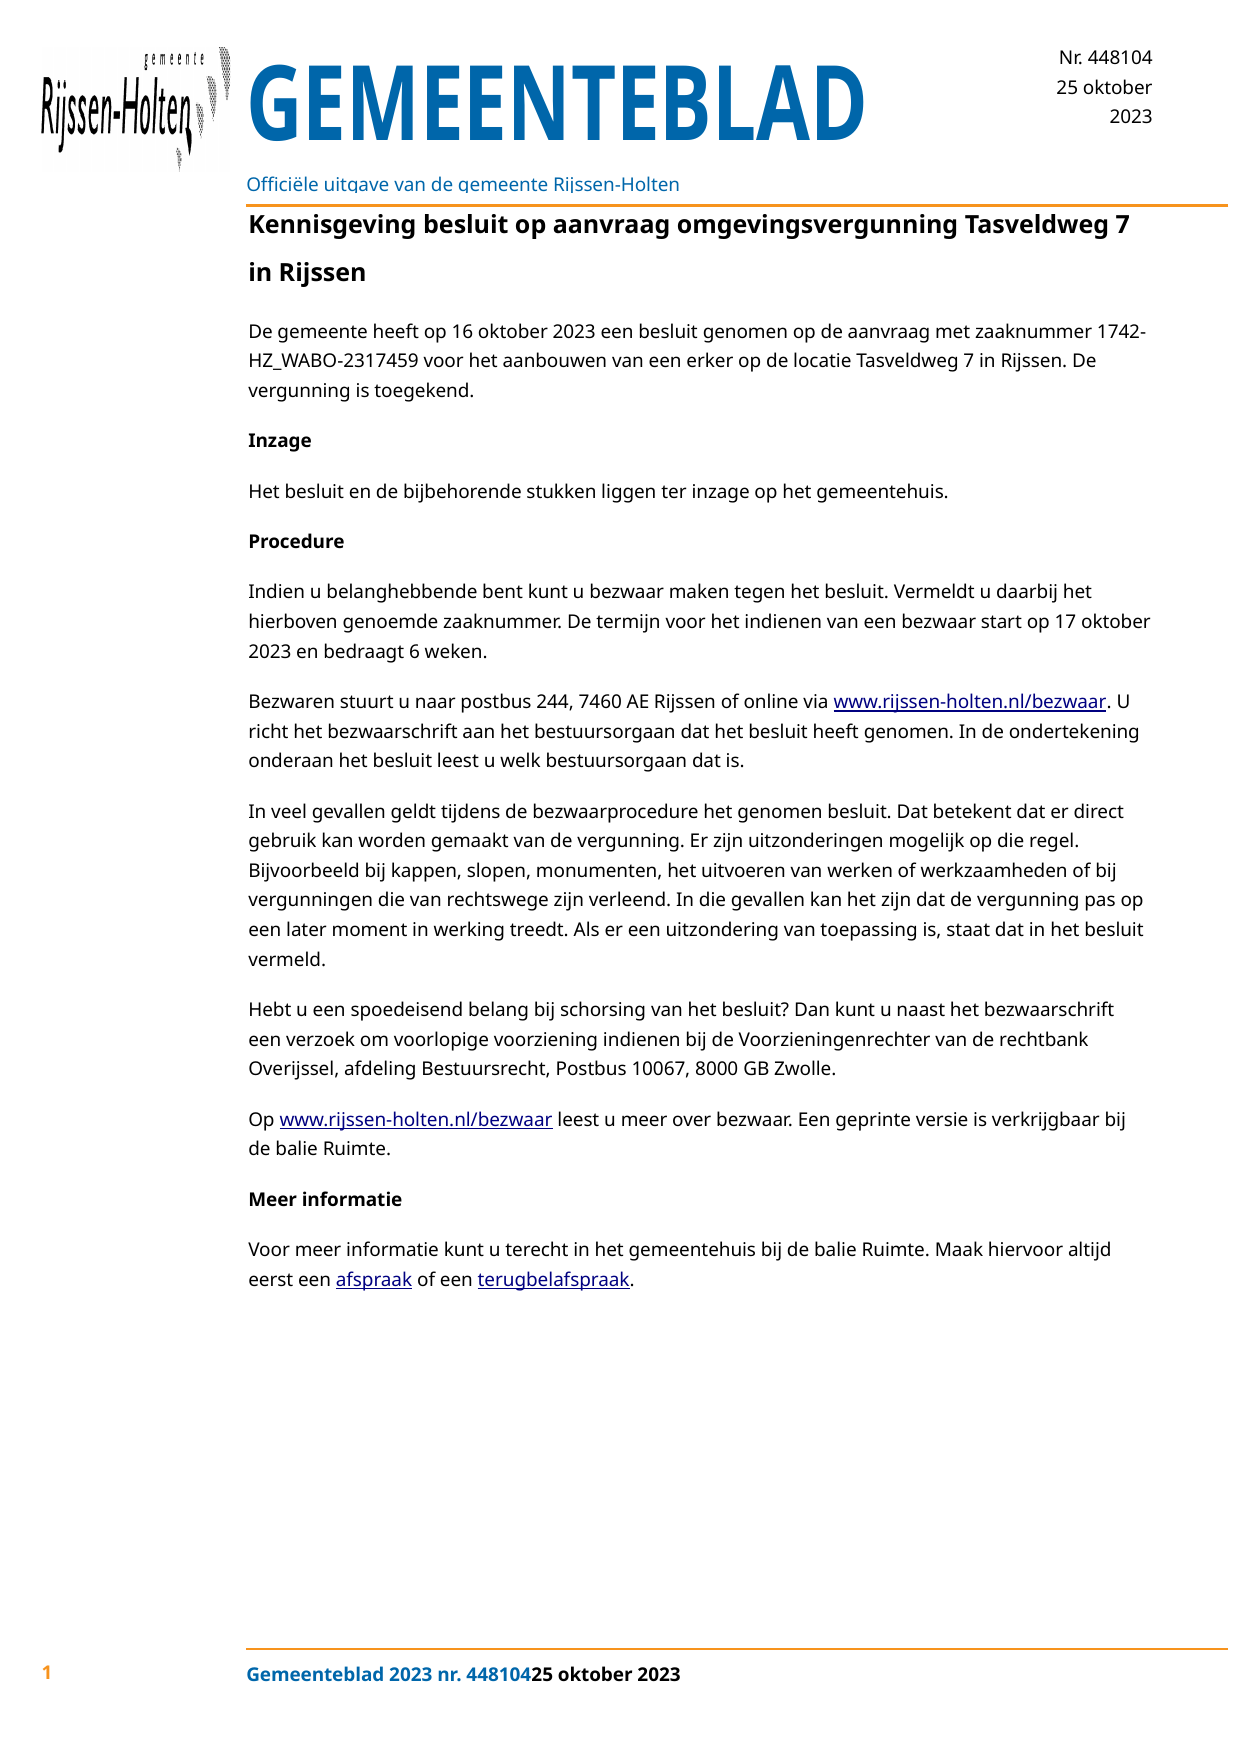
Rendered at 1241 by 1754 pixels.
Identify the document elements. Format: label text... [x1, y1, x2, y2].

text Bezwaren stuurt u naar postbus 244, 7460 AE Rijssen of online via www.rijssen-holten.nl/bezwaar. U richt het bezwaarschrift aan het bestuursorgaan dat het besluit heeft genomen. In de ondertekening onderaan het besluit leest u welk bestuursorgaan dat is. [248, 688, 1152, 773]
text Voor meer informatie kunt u terecht in het gemeentehuis bij de balie Ruimte. Maak hiervoor altijd eerst een afspraak of een terugbelafspraak. [248, 1236, 1152, 1292]
text Het besluit en de bijbehorende stukken liggen ter inzage op het gemeentehuis. [248, 478, 1152, 504]
text Hebt u een spoedeisend belang bij schorsing van het besluit? Dan kunt u naast het bezwaarschrift een verzoek om voorlopige voorziening indienen bij de Voorzieningenrechter van de rechtbank Overijssel, afdeling Bestuursrecht, Postbus 10067, 8000 GB Zwolle. [248, 996, 1152, 1081]
text Indien u belanghebbende bent kunt u bezwaar maken tegen het besluit. Vermeldt u daarbij het hierboven genoemde zaaknummer. De termijn voor het indienen van een bezwaar start op 17 oktober 2023 en bedraagt 6 weken. [248, 579, 1152, 664]
text Op www.rijssen-holten.nl/bezwaar leest u meer over bezwaar. Een geprinte versie is verkrijgbaar bij de balie Ruimte. [248, 1106, 1152, 1161]
text Procedure [248, 528, 1152, 554]
text Inzage [248, 427, 1152, 453]
text De gemeente heeft op 16 oktober 2023 een besluit genomen op de aanvraag met zaaknummer 1742-HZ_WABO-2317459 voor het aanbouwen van een erker op de locatie Tasveldweg 7 in Rijssen. De vergunning is toegekend. [248, 318, 1152, 403]
text In veel gevallen geldt tijdens de bezwaarprocedure het genomen besluit. Dat betekent dat er direct gebruik kan worden gemaakt van de vergunning. Er zijn uitzonderingen mogelijk op die regel. Bijvoorbeeld bij kappen, slopen, monumenten, het uitvoeren van werken of werkzaamheden of bij vergunningen die van rechtswege zijn verleend. In die gevallen kan het zijn dat de vergunning pas op een later moment in werking treedt. Als er een uitzondering van toepassing is, staat dat in het besluit vermeld. [248, 798, 1152, 972]
picture [41, 47, 231, 172]
text Meer informatie [248, 1186, 1152, 1212]
text Kennisgeving besluit op aanvraag omgevingsvergunning Tasveldweg 7 in Rijssen [248, 207, 1152, 288]
